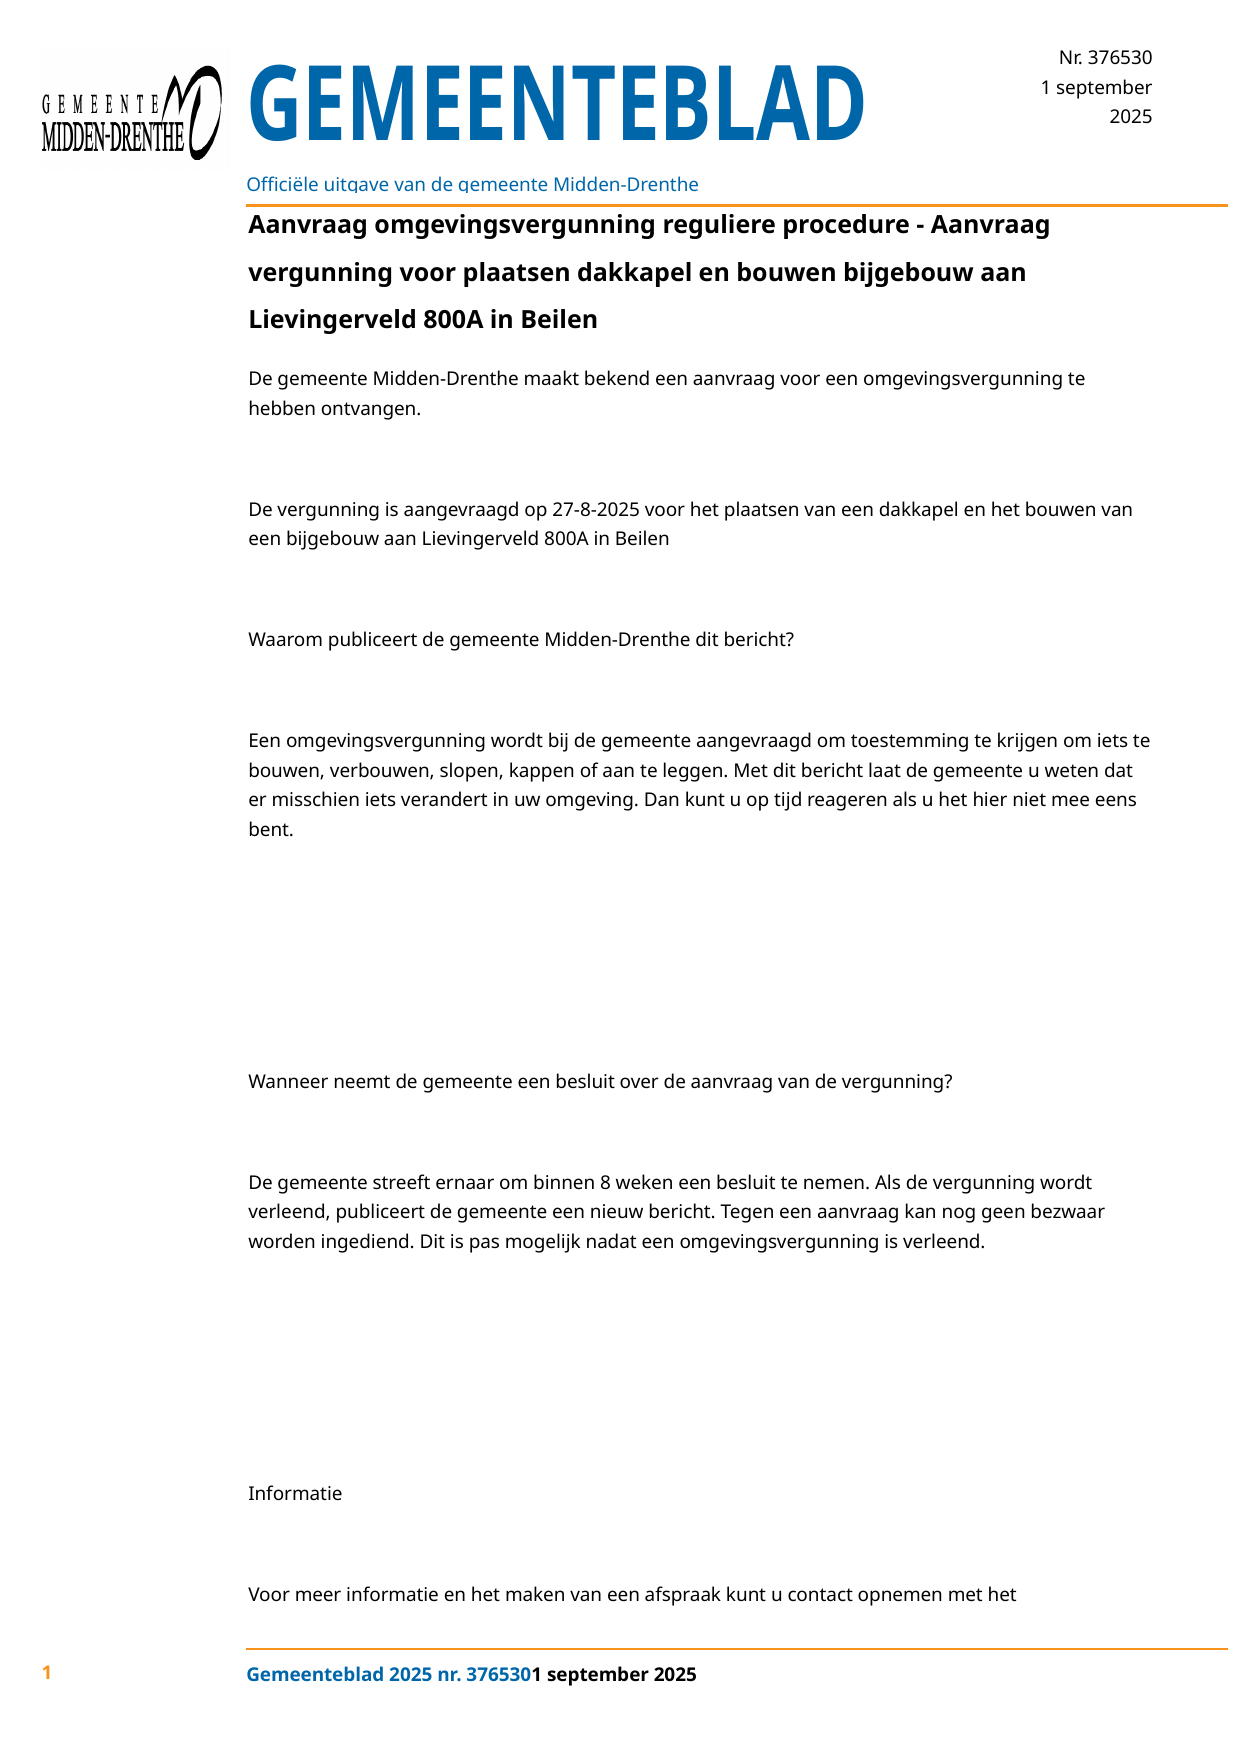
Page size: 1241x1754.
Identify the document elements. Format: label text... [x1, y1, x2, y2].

text De gemeente streeft ernaar om binnen 8 weken een besluit te nemen. Als de vergunning wordt verleend, publiceert de gemeente een nieuw bericht. Tegen een aanvraag kan nog geen bezwaar worden ingediend. Dit is pas mogelijk nadat een omgevingsvergunning is verleend. [248, 1169, 1152, 1254]
text Wanneer neemt de gemeente een besluit over de aanvraag van de vergunning? [248, 1068, 1152, 1094]
text Informatie [248, 1480, 1152, 1506]
text Voor meer informatie en het maken van een afspraak kunt u contact opnemen met het [248, 1581, 1152, 1607]
picture [41, 47, 231, 172]
text De gemeente Midden-Drenthe maakt bekend een aanvraag voor een omgevingsvergunning te hebben ontvangen. [248, 366, 1152, 421]
text Een omgevingsvergunning wordt bij de gemeente aangevraagd om toestemming te krijgen om iets te bouwen, verbouwen, slopen, kappen of aan te leggen. Met dit bericht laat de gemeente u weten dat er misschien iets verandert in uw omgeving. Dan kunt u op tijd reageren als u het hier niet mee eens bent. [248, 727, 1152, 842]
text Waarom publiceert de gemeente Midden-Drenthe dit bericht? [248, 626, 1152, 652]
text De vergunning is aangevraagd op 27-8-2025 voor het plaatsen van een dakkapel en het bouwen van een bijgebouw aan Lievingerveld 800A in Beilen [248, 496, 1152, 551]
text Aanvraag omgevingsvergunning reguliere procedure - Aanvraag vergunning voor plaatsen dakkapel en bouwen bijgebouw aan Lievingerveld 800A in Beilen [248, 207, 1152, 336]
